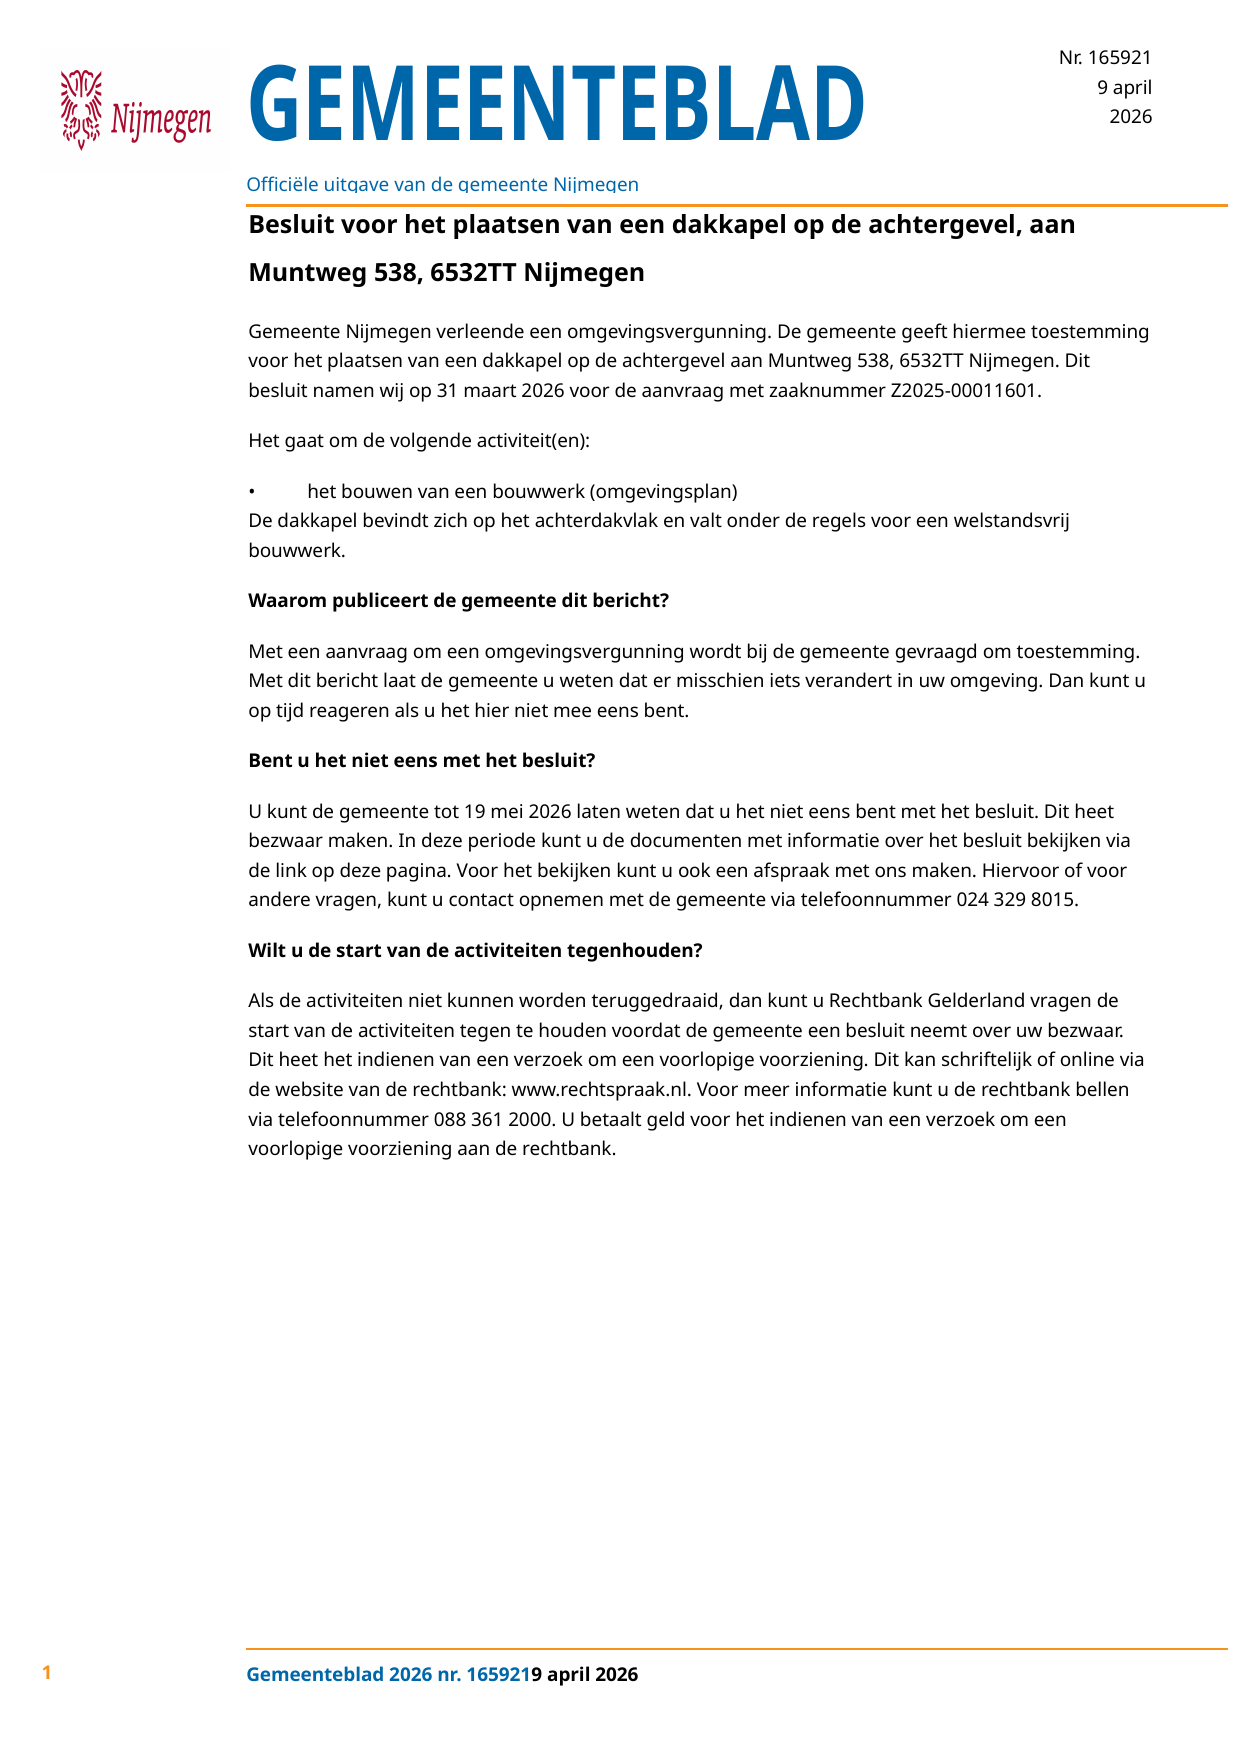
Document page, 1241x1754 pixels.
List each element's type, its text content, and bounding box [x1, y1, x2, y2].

list het bouwen van een bouwwerk (omgevingsplan) [248, 478, 1152, 504]
text Bent u het niet eens met het besluit? [248, 747, 1152, 773]
text Waarom publiceert de gemeente dit bericht? [248, 587, 1152, 613]
text Met een aanvraag om een omgevingsvergunning wordt bij de gemeente gevraagd om toestemming. Met dit bericht laat de gemeente u weten dat er misschien iets verandert in uw omgeving. Dan kunt u op tijd reageren als u het hier niet mee eens bent. [248, 638, 1152, 723]
text De dakkapel bevindt zich op het achterdakvlak en valt onder de regels voor een welstandsvrij bouwwerk. [248, 507, 1152, 563]
text Wilt u de start van de activiteiten tegenhouden? [248, 937, 1152, 963]
text Besluit voor het plaatsen van een dakkapel op de achtergevel, aan Muntweg 538, 6532TT Nijmegen [248, 207, 1152, 288]
text U kunt de gemeente tot 19 mei 2026 laten weten dat u het niet eens bent met het besluit. Dit heet bezwaar maken. In deze periode kunt u de documenten met informatie over het besluit bekijken via de link op deze pagina. Voor het bekijken kunt u ook een afspraak met ons maken. Hiervoor of voor andere vragen, kunt u contact opnemen met de gemeente via telefoonnummer 024 329 8015. [248, 798, 1152, 912]
text Gemeente Nijmegen verleende een omgevingsvergunning. De gemeente geeft hiermee toestemming voor het plaatsen van een dakkapel op de achtergevel aan Muntweg 538, 6532TT Nijmegen. Dit besluit namen wij op 31 maart 2026 voor de aanvraag met zaaknummer Z2025-00011601. [248, 318, 1152, 403]
text Als de activiteiten niet kunnen worden teruggedraaid, dan kunt u Rechtbank Gelderland vragen de start van de activiteiten tegen te houden voordat de gemeente een besluit neemt over uw bezwaar. Dit heet het indienen van een verzoek om een voorlopige voorziening. Dit kan schriftelijk of online via de website van de rechtbank: www.rechtspraak.nl. Voor meer informatie kunt u de rechtbank bellen via telefoonnummer 088 361 2000. U betaalt geld voor het indienen van een verzoek om een voorlopige voorziening aan de rechtbank. [248, 987, 1152, 1161]
picture [41, 47, 231, 172]
text Het gaat om de volgende activiteit(en): [248, 427, 1152, 453]
